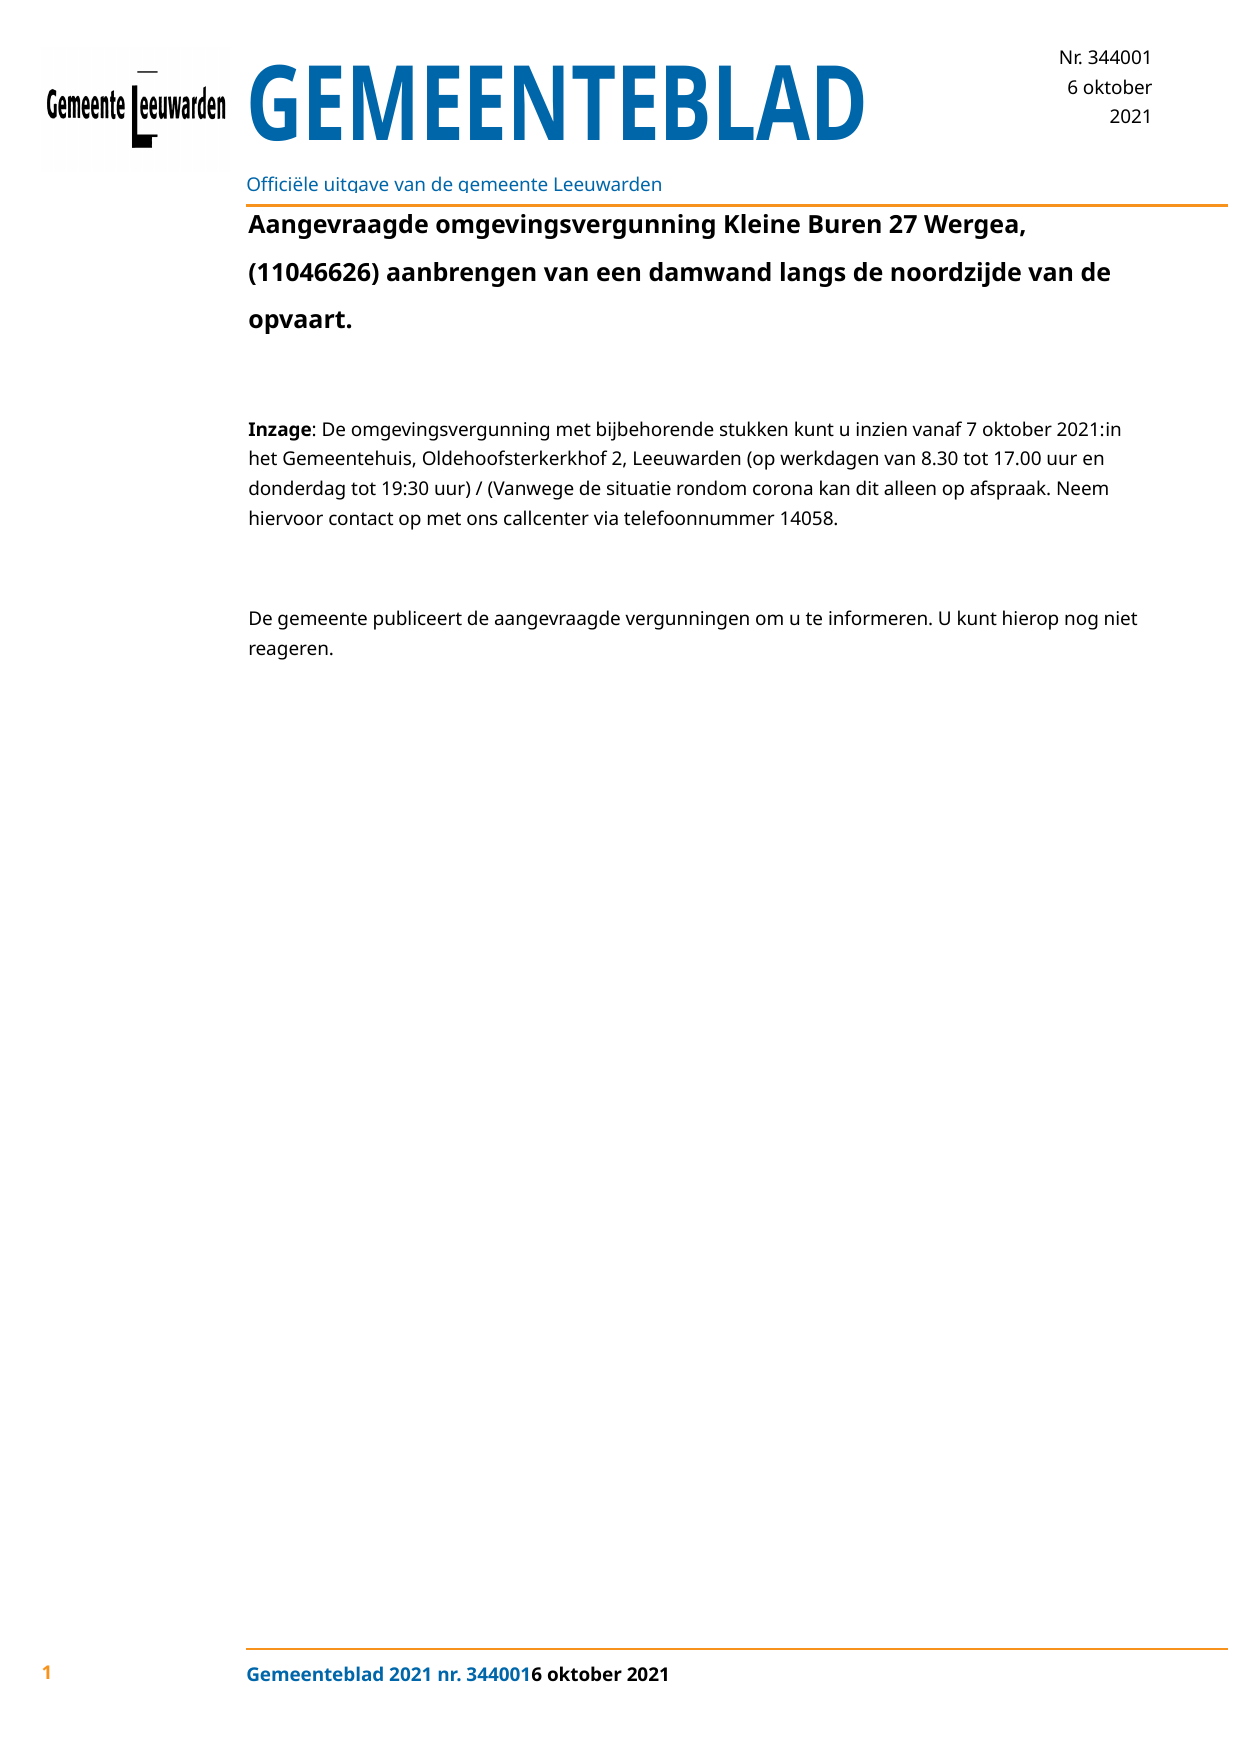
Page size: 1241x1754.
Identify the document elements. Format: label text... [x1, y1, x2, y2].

text De gemeente publiceert de aangevraagde vergunningen om u te informeren. U kunt hierop nog niet reageren. [248, 606, 1152, 661]
text Inzage: De omgevingsvergunning met bijbehorende stukken kunt u inzien vanaf 7 oktober 2021:in het Gemeentehuis, Oldehoofsterkerkhof 2, Leeuwarden (op werkdagen van 8.30 tot 17.00 uur en donderdag tot 19:30 uur) / (Vanwege de situatie rondom corona kan dit alleen op afspraak. Neem hiervoor contact op met ons callcenter via telefoonnummer 14058. [248, 416, 1152, 530]
picture [41, 47, 231, 172]
text Aangevraagde omgevingsvergunning Kleine Buren 27 Wergea, (11046626) aanbrengen van een damwand langs de noordzijde van de opvaart. [248, 207, 1152, 336]
